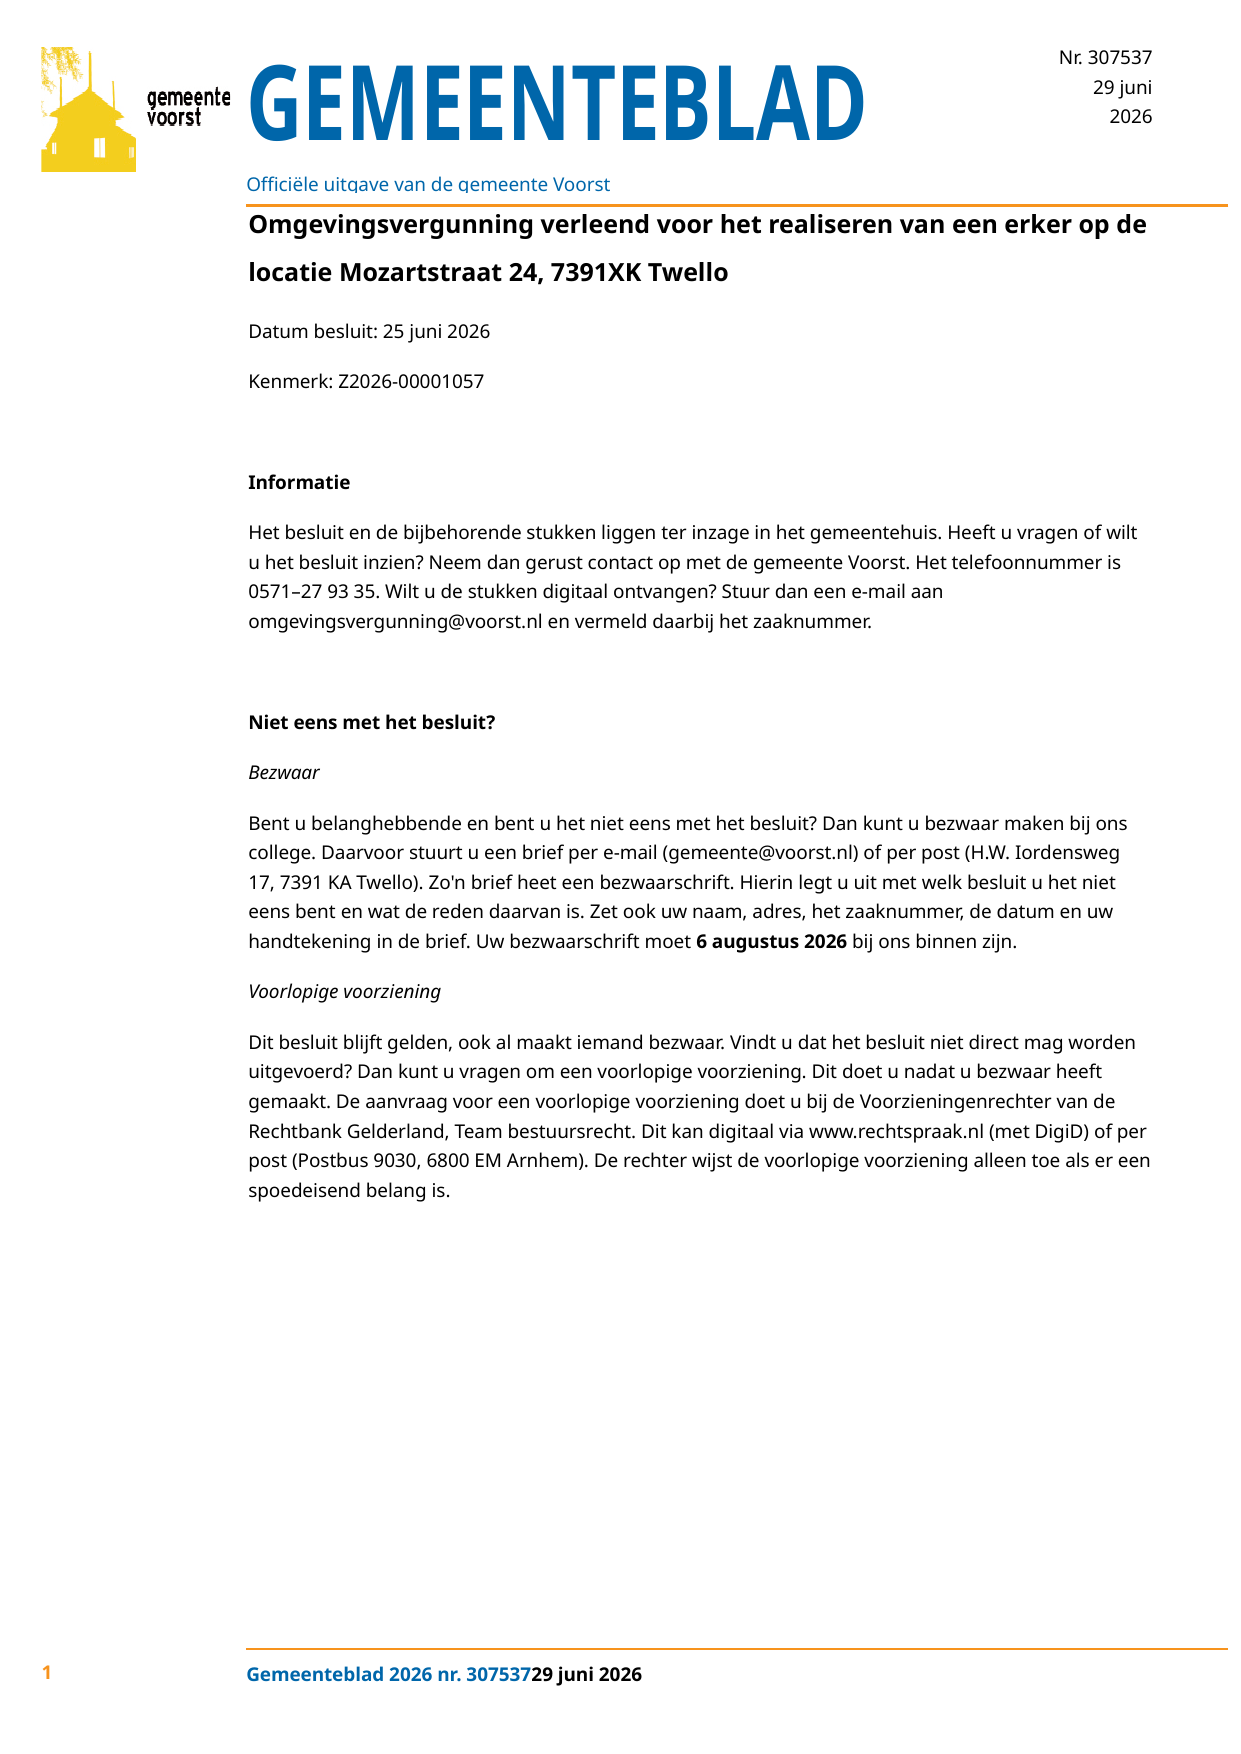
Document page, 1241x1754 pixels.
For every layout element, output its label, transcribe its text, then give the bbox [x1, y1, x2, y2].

text Informatie [248, 469, 1152, 495]
text Het besluit en de bijbehorende stukken liggen ter inzage in het gemeentehuis. Heeft u vragen of wilt u het besluit inzien? Neem dan gerust contact op met de gemeente Voorst. Het telefoonnummer is 0571–27 93 35. Wilt u de stukken digitaal ontvangen? Stuur dan een e-mail aan omgevingsvergunning@voorst.nl en vermeld daarbij het zaaknummer. [248, 519, 1152, 634]
text Niet eens met het besluit? [248, 709, 1152, 735]
text Bezwaar [248, 759, 1152, 785]
picture [41, 47, 231, 172]
text Voorlopige voorziening [248, 979, 1152, 1004]
text Datum besluit: 25 juni 2026 [248, 318, 1152, 344]
text Omgevingsvergunning verleend voor het realiseren van een erker op de locatie Mozartstraat 24, 7391XK Twello [248, 207, 1152, 288]
text Dit besluit blijft gelden, ook al maakt iemand bezwaar. Vindt u dat het besluit niet direct mag worden uitgevoerd? Dan kunt u vragen om een voorlopige voorziening. Dit doet u nadat u bezwaar heeft gemaakt. De aanvraag voor een voorlopige voorziening doet u bij de Voorzieningenrechter van de Rechtbank Gelderland, Team bestuursrecht. Dit kan digitaal via www.rechtspraak.nl (met DigiD) of per post (Postbus 9030, 6800 EM Arnhem). De rechter wijst de voorlopige voorziening alleen toe als er een spoedeisend belang is. [248, 1029, 1152, 1203]
text Bent u belanghebbende en bent u het niet eens met het besluit? Dan kunt u bezwaar maken bij ons college. Daarvoor stuurt u een brief per e-mail (gemeente@voorst.nl) of per post (H.W. Iordensweg 17, 7391 KA Twello). Zo'n brief heet een bezwaarschrift. Hierin legt u uit met welk besluit u het niet eens bent en wat de reden daarvan is. Zet ook uw naam, adres, het zaaknummer, de datum en uw handtekening in de brief. Uw bezwaarschrift moet 6 augustus 2026 bij ons binnen zijn. [248, 810, 1152, 954]
text Kenmerk: Z2026-00001057 [248, 368, 1152, 394]
